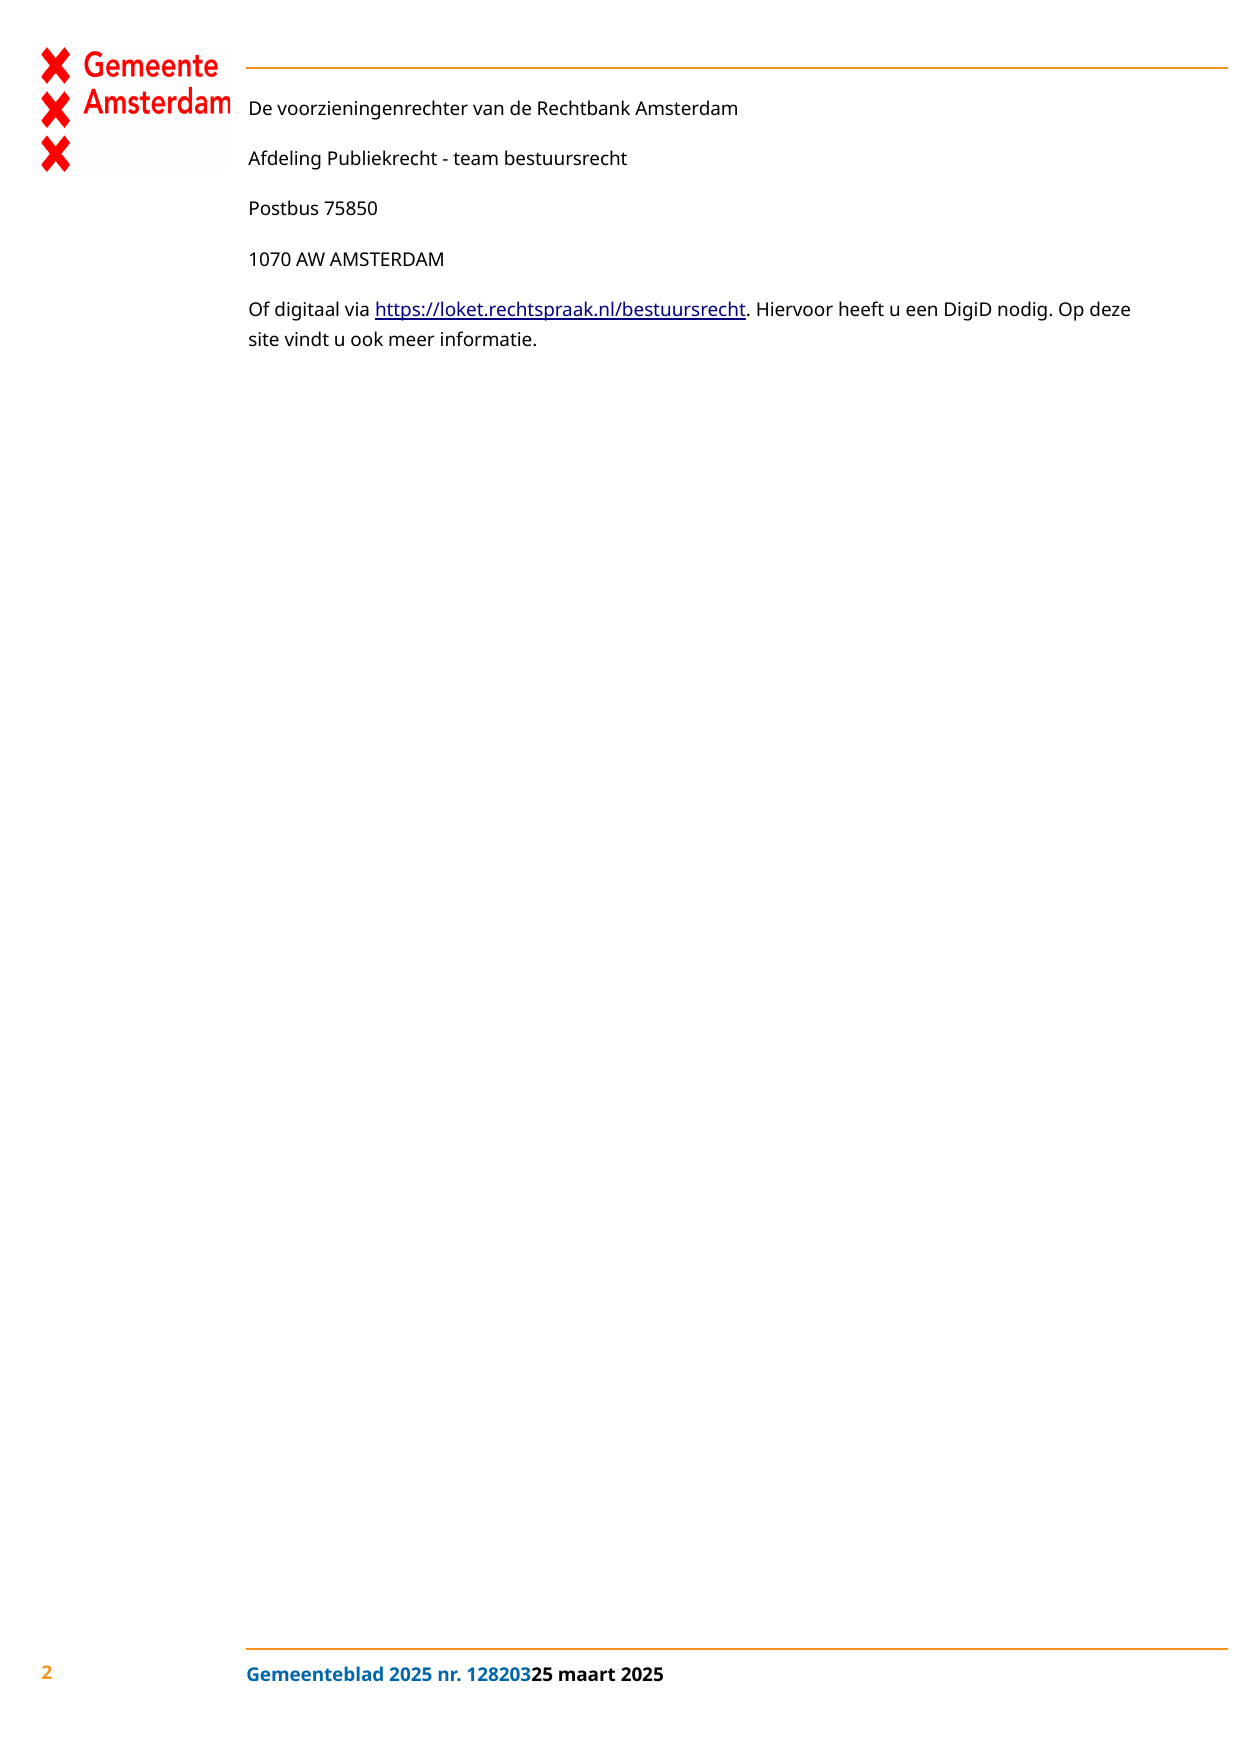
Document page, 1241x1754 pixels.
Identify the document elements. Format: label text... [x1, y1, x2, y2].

picture [41, 47, 231, 172]
text 1070 AW AMSTERDAM [248, 246, 1152, 272]
text Postbus 75850 [248, 196, 1152, 221]
text De voorzieningenrechter van de Rechtbank Amsterdam [248, 95, 1152, 121]
text Afdeling Publiekrecht - team bestuursrecht [248, 145, 1152, 171]
text Of digitaal via https://loket.rechtspraak.nl/bestuursrecht. Hiervoor heeft u een DigiD nodig. Op deze site vindt u ook meer informatie. [248, 296, 1152, 352]
